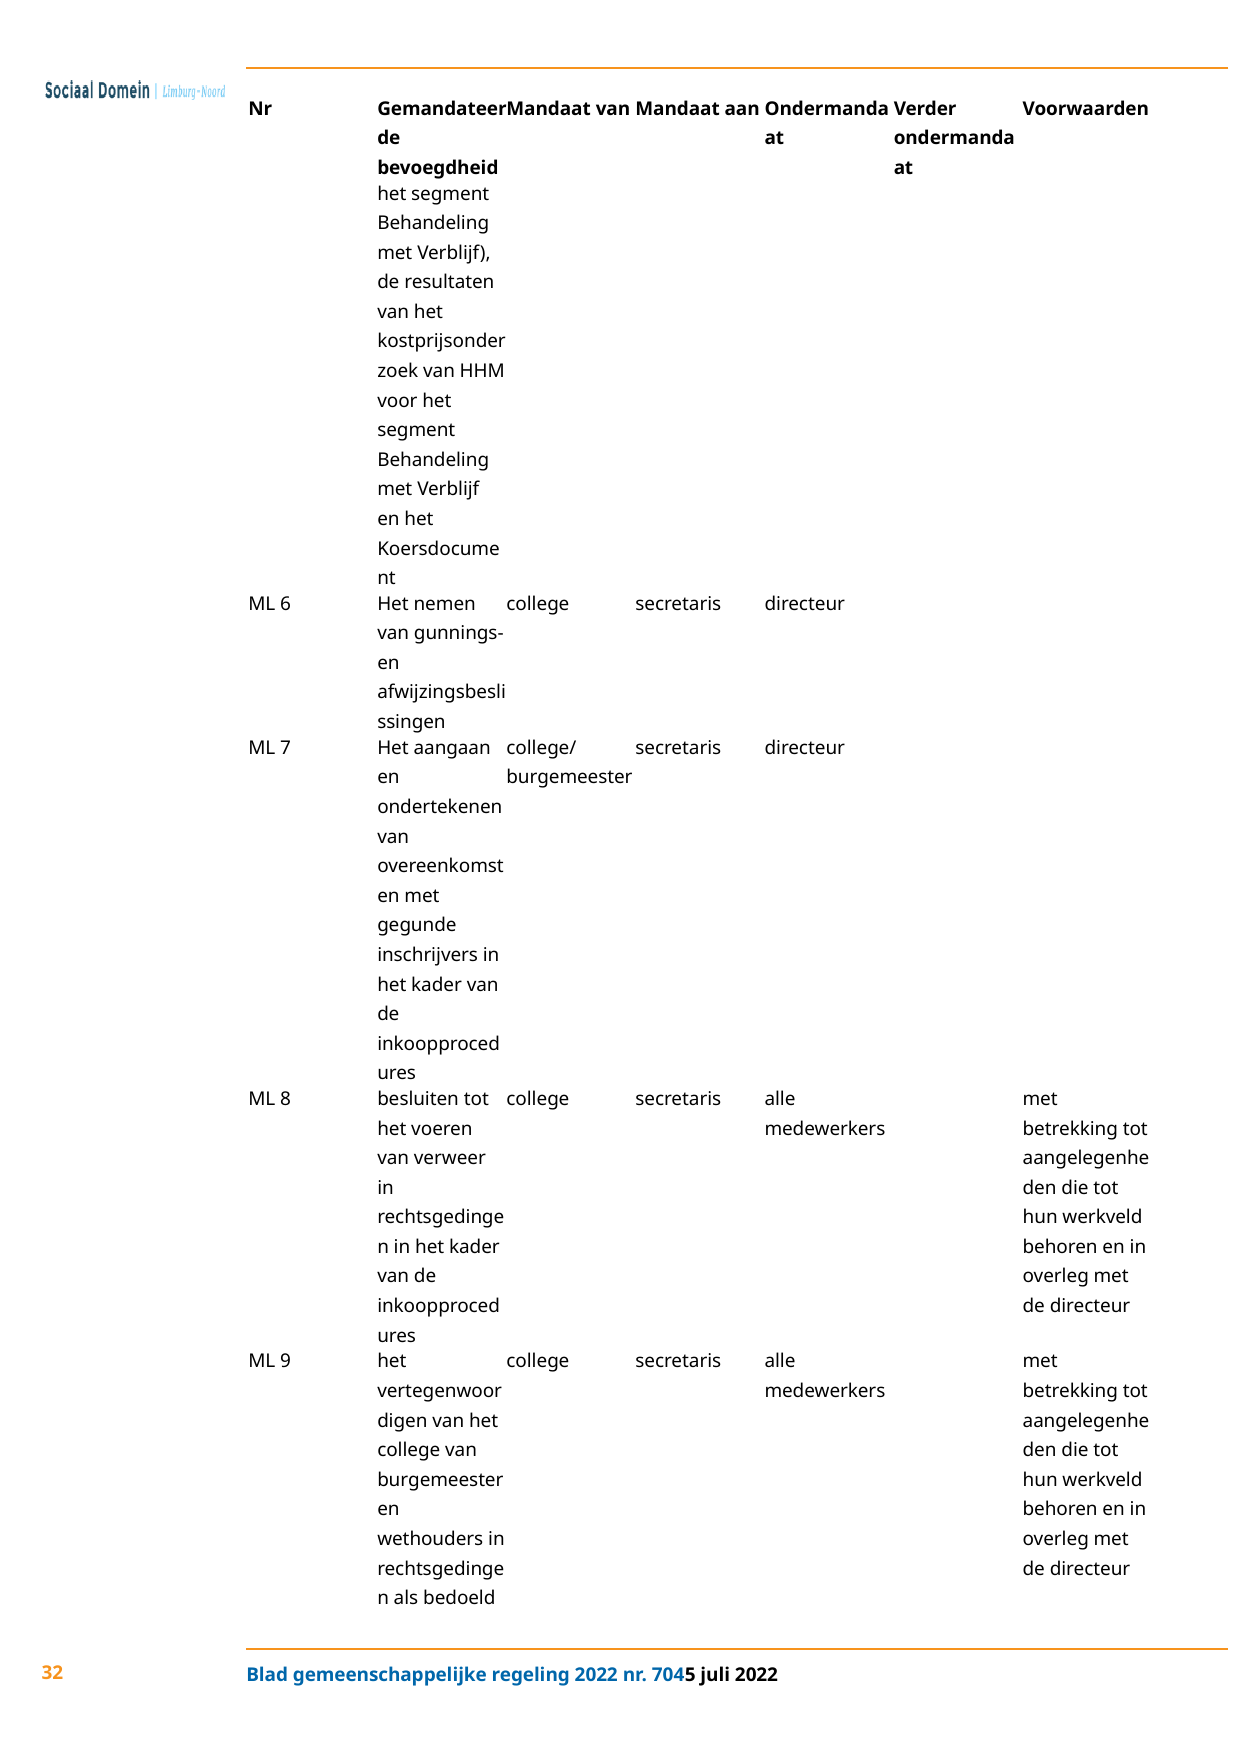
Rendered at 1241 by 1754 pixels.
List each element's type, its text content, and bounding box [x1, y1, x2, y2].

table_cell directeur [764, 590, 893, 734]
table_cell [764, 180, 893, 590]
table_cell [894, 590, 1022, 734]
table_header Gemandateerde bevoegdheid [377, 95, 506, 180]
table_cell het vertegenwoordigen van het college van burgemeester en wethouders in rechtsgedingen als bedoeld [377, 1348, 506, 1610]
table_header Mandaat van [506, 95, 635, 180]
table_cell [506, 180, 635, 590]
table_cell [894, 1085, 1022, 1348]
table_cell alle medewerkers [764, 1085, 893, 1348]
table_cell secretaris [635, 1348, 764, 1610]
table_cell secretaris [635, 1085, 764, 1348]
table_cell college/burgemeester [506, 734, 635, 1085]
table_header Mandaat aan [635, 95, 764, 180]
table_cell Het nemen van gunnings- en afwijzingsbeslissingen [377, 590, 506, 734]
table_cell [894, 734, 1022, 1085]
table_cell ML 8 [248, 1085, 377, 1348]
table_cell het segment Behandeling met Verblijf), de resultaten van het kostprijsonderzoek van HHM voor het segment Behandeling met Verblijf en het Koersdocument [377, 180, 506, 590]
table_cell met betrekking tot aangelegenheden die tot hun werkveld behoren en in overleg met de directeur [1023, 1085, 1152, 1348]
table_cell [1023, 590, 1152, 734]
table_cell [635, 180, 764, 590]
table_cell directeur [764, 734, 893, 1085]
table_cell college [506, 1085, 635, 1348]
table_cell [894, 1348, 1022, 1610]
picture [41, 47, 231, 172]
table_cell alle medewerkers [764, 1348, 893, 1610]
table_cell college [506, 590, 635, 734]
table_cell besluiten tot het voeren van verweer in rechtsgedingen in het kader van de inkoopprocedures [377, 1085, 506, 1348]
table_header Verder ondermandaat [894, 95, 1022, 180]
table_header Nr [248, 95, 377, 180]
table_cell [894, 180, 1022, 590]
table_cell [248, 180, 377, 590]
table_cell [1023, 180, 1152, 590]
table_cell Het aangaan en ondertekenen van overeenkomsten met gegunde inschrijvers in het kader van de inkoopprocedures [377, 734, 506, 1085]
table_cell ML 6 [248, 590, 377, 734]
table_cell met betrekking tot aangelegenheden die tot hun werkveld behoren en in overleg met de directeur [1023, 1348, 1152, 1610]
table_cell [1023, 734, 1152, 1085]
table_cell ML 9 [248, 1348, 377, 1610]
table_cell secretaris [635, 734, 764, 1085]
table_header Ondermandaat [764, 95, 893, 180]
table_cell secretaris [635, 590, 764, 734]
table_cell college [506, 1348, 635, 1610]
table_cell ML 7 [248, 734, 377, 1085]
table_header Voorwaarden [1023, 95, 1152, 180]
